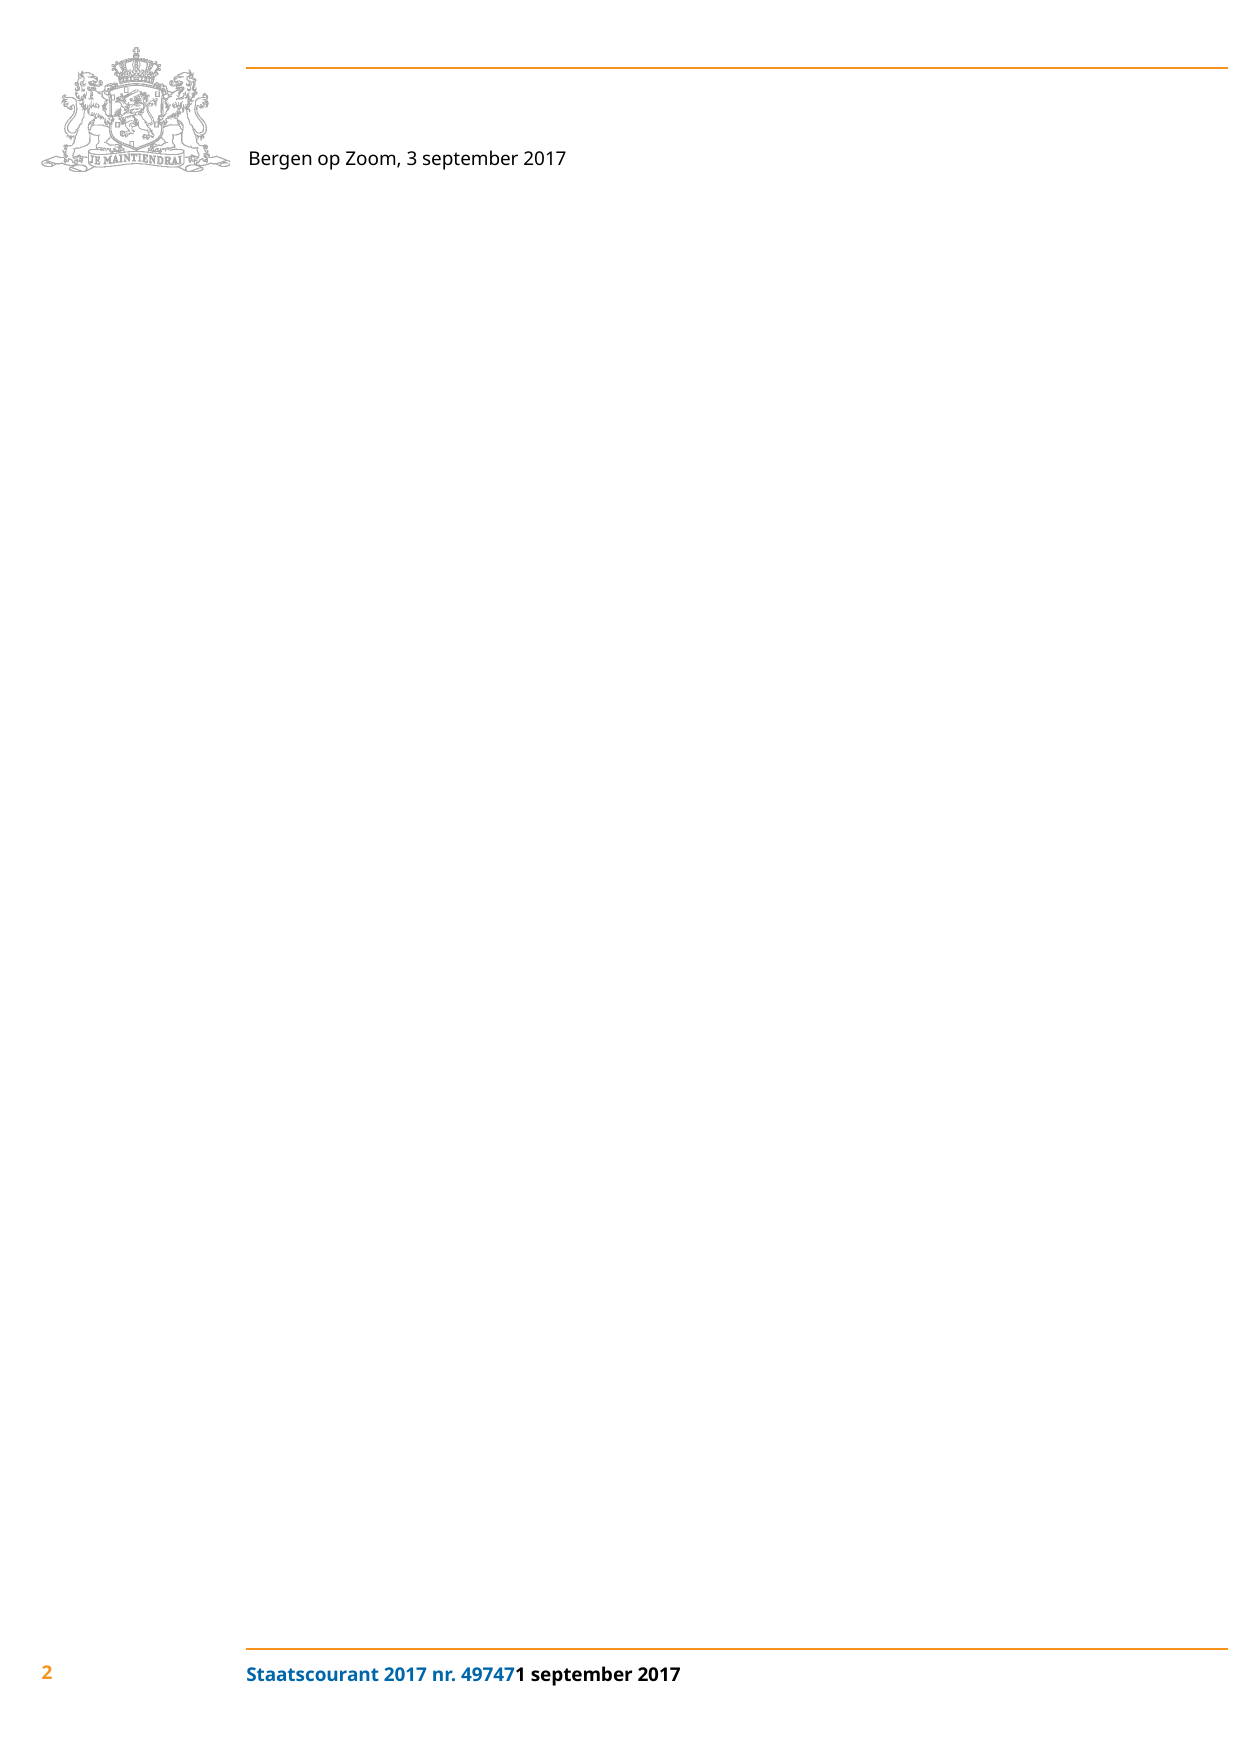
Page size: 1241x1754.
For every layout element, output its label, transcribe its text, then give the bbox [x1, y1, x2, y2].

text Bergen op Zoom, 3 september 2017 [248, 145, 1152, 171]
picture [41, 47, 231, 172]
